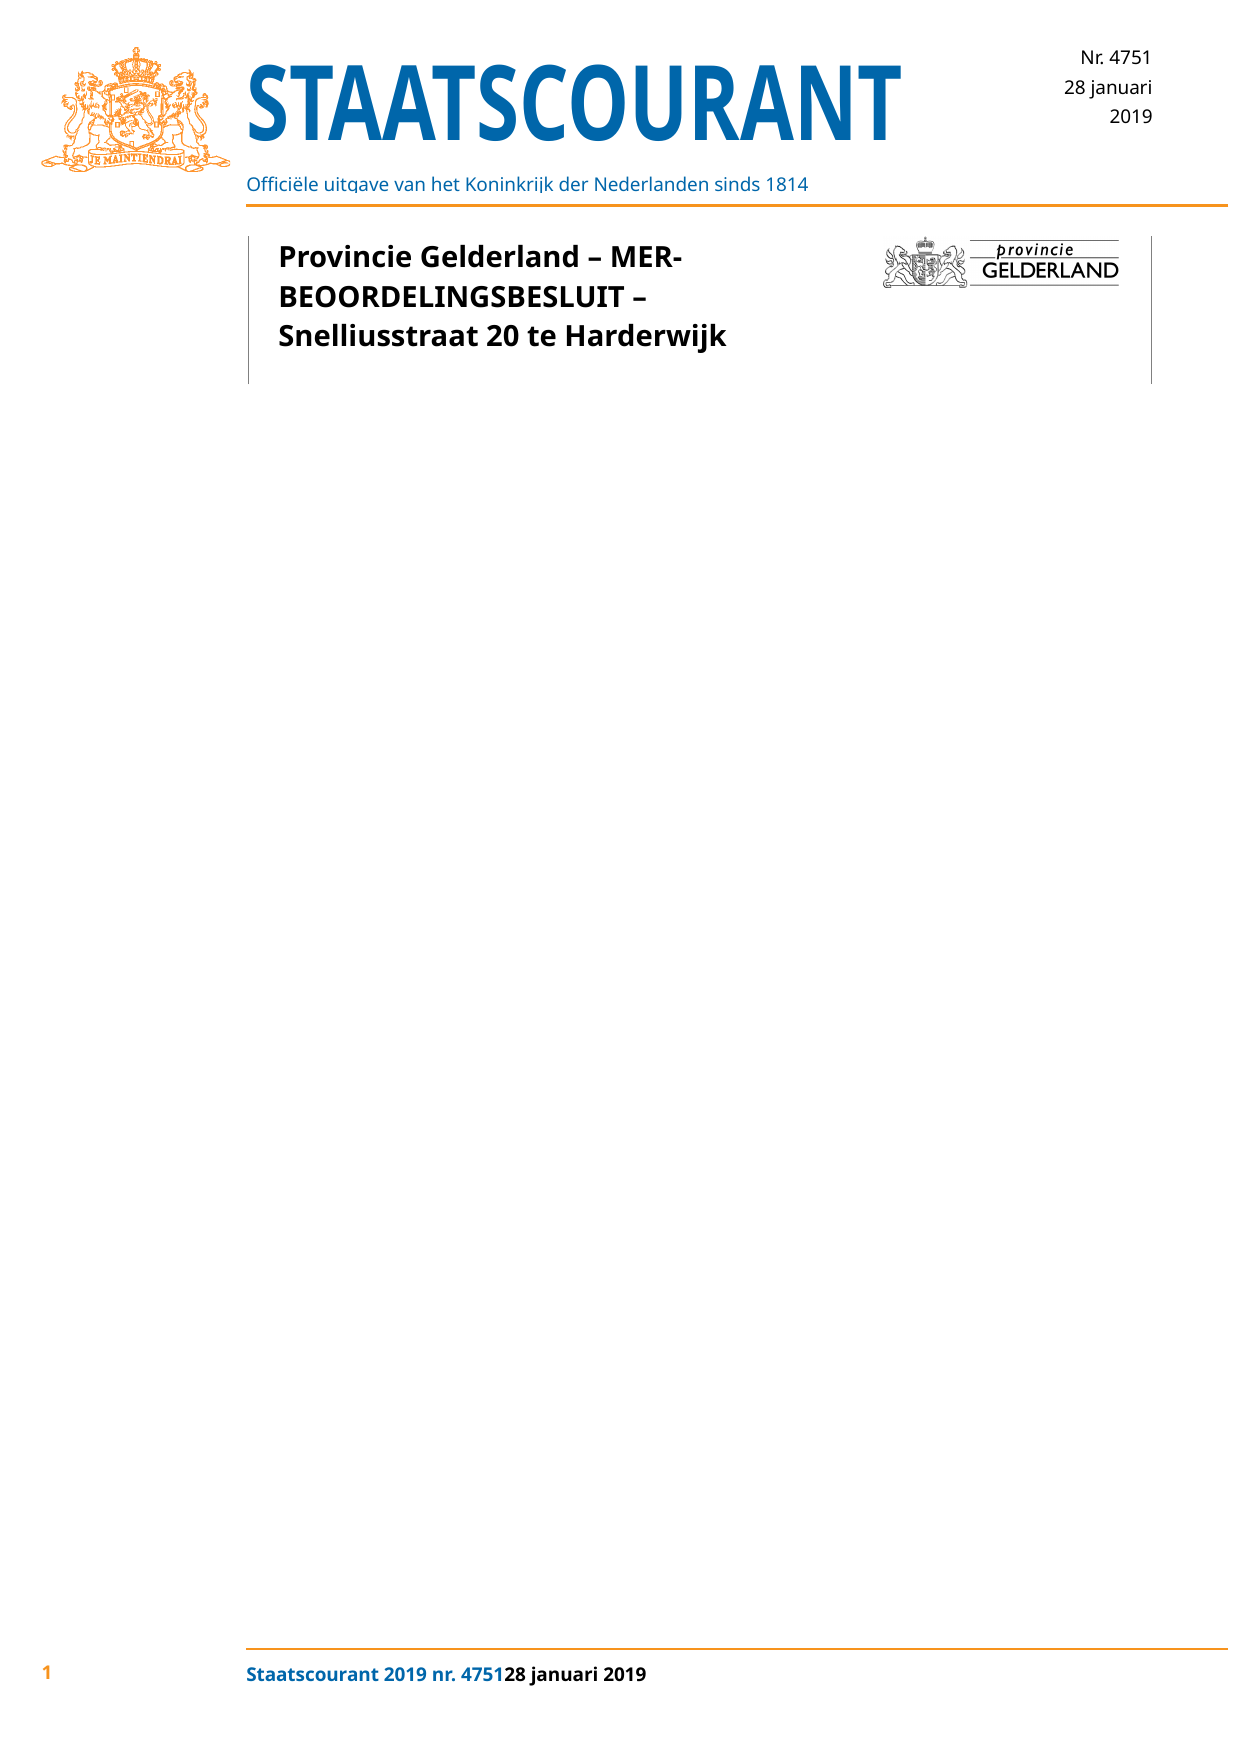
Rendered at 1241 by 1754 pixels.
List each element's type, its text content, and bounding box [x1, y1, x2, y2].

picture [41, 47, 231, 172]
table_header [850, 236, 1151, 384]
picture [882, 236, 1119, 290]
table_header Provincie Gelderland – MER-BEOORDELINGSBESLUIT – Snelliusstraat 20 te Harderwijk [249, 236, 850, 384]
